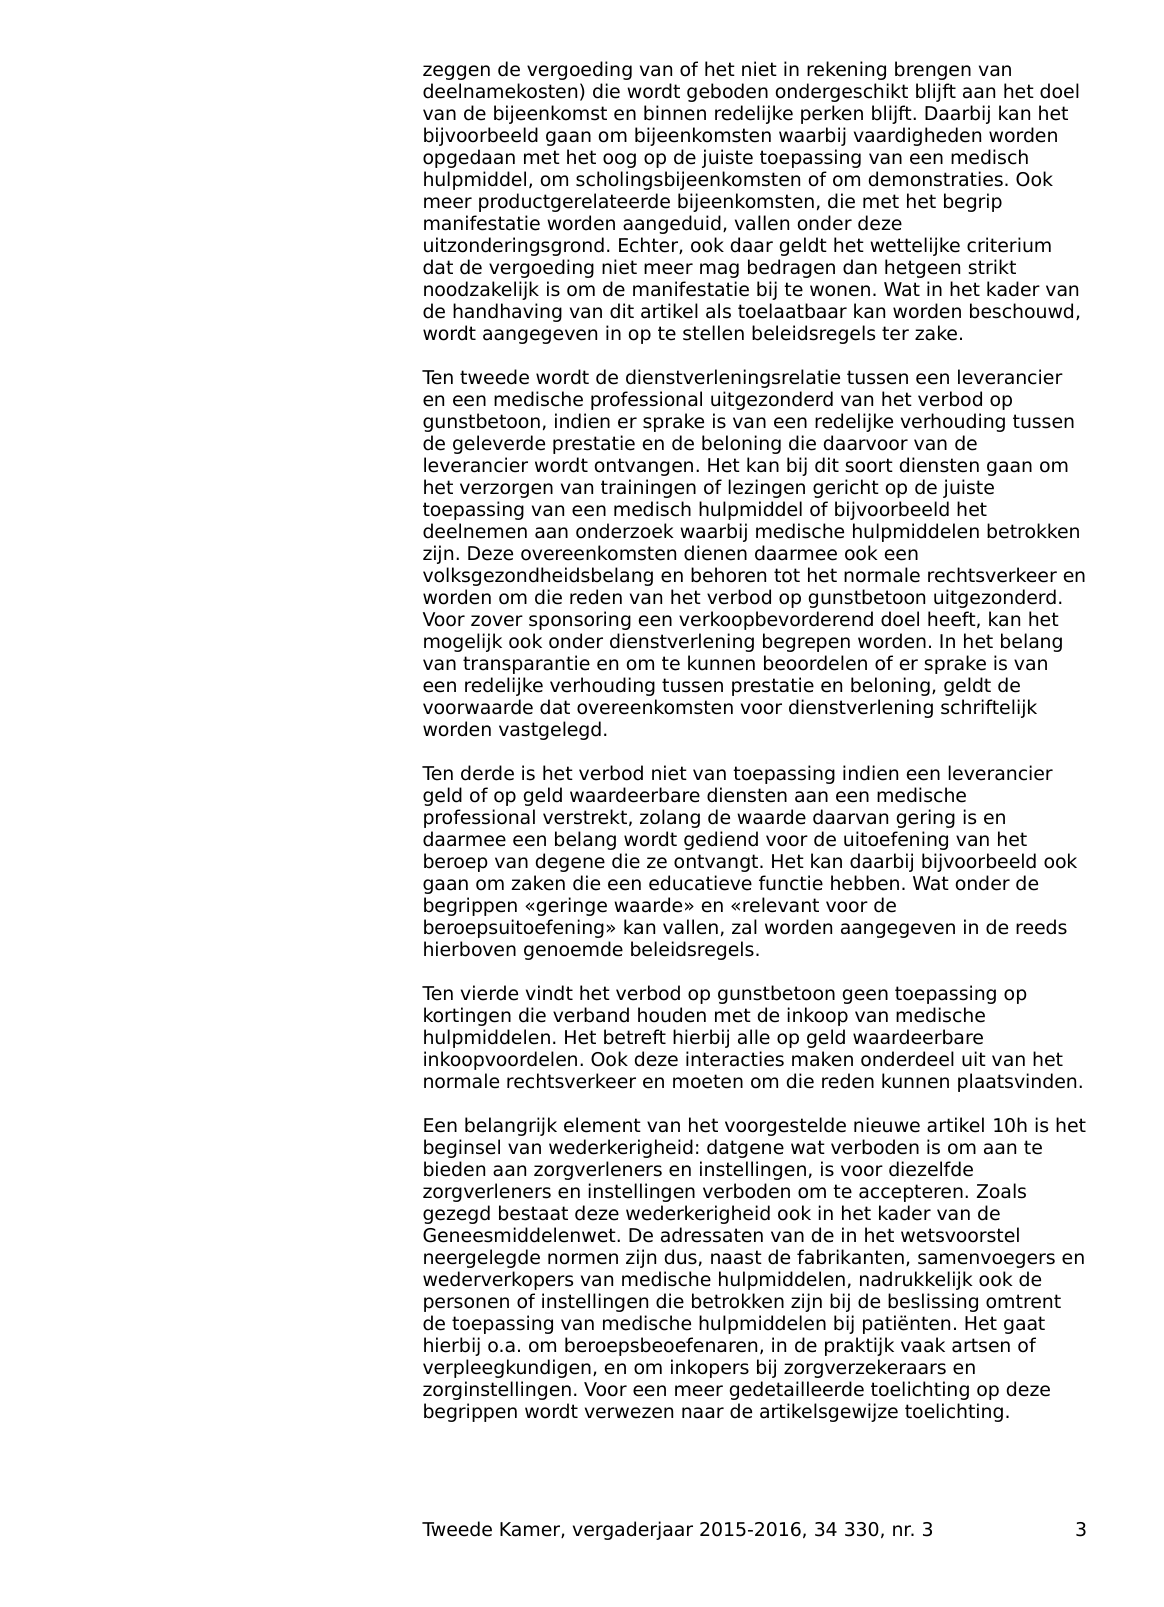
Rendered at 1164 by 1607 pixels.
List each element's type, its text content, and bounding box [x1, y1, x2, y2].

text Een belangrijk element van het voorgestelde nieuwe artikel 10h is het beginsel van wederkerigheid: datgene wat verboden is om aan te bieden aan zorgverleners en instellingen, is voor diezelfde zorgverleners en instellingen verboden om te accepteren. Zoals gezegd bestaat deze wederkerigheid ook in het kader van de Geneesmiddelenwet. De adressaten van de in het wetsvoorstel neergelegde normen zijn dus, naast de fabrikanten, samenvoegers en wederverkopers van medische hulpmiddelen, nadrukkelijk ook de personen of instellingen die betrokken zijn bij de beslissing omtrent de toepassing van medische hulpmiddelen bij patiënten. Het gaat hierbij o.a. om beroepsbeoefenaren, in de praktijk vaak artsen of verpleegkundigen, en om inkopers bij zorgverzekeraars en zorginstellingen. Voor een meer gedetailleerde toelichting op deze begrippen wordt verwezen naar de artikelsgewijze toelichting. [422, 1115, 1087, 1423]
text Ten tweede wordt de dienstverleningsrelatie tussen een leverancier en een medische professional uitgezonderd van het verbod op gunstbetoon, indien er sprake is van een redelijke verhouding tussen de geleverde prestatie en de beloning die daarvoor van de leverancier wordt ontvangen. Het kan bij dit soort diensten gaan om het verzorgen van trainingen of lezingen gericht op de juiste toepassing van een medisch hulpmiddel of bijvoorbeeld het deelnemen aan onderzoek waarbij medische hulpmiddelen betrokken zijn. Deze overeenkomsten dienen daarmee ook een volksgezondheidsbelang en behoren tot het normale rechtsverkeer en worden om die reden van het verbod op gunstbetoon uitgezonderd. Voor zover sponsoring een verkoopbevorderend doel heeft, kan het mogelijk ook onder dienstverlening begrepen worden. In het belang van transparantie en om te kunnen beoordelen of er sprake is van een redelijke verhouding tussen prestatie en beloning, geldt de voorwaarde dat overeenkomsten voor dienstverlening schriftelijk worden vastgelegd. [422, 367, 1087, 741]
text zeggen de vergoeding van of het niet in rekening brengen van deelnamekosten) die wordt geboden ondergeschikt blijft aan het doel van de bijeenkomst en binnen redelijke perken blijft. Daarbij kan het bijvoorbeeld gaan om bijeenkomsten waarbij vaardigheden worden opgedaan met het oog op de juiste toepassing van een medisch hulpmiddel, om scholingsbijeenkomsten of om demonstraties. Ook meer productgerelateerde bijeenkomsten, die met het begrip manifestatie worden aangeduid, vallen onder deze uitzonderingsgrond. Echter, ook daar geldt het wettelijke criterium dat de vergoeding niet meer mag bedragen dan hetgeen strikt noodzakelijk is om de manifestatie bij te wonen. Wat in het kader van de handhaving van dit artikel als toelaatbaar kan worden beschouwd, wordt aangegeven in op te stellen beleidsregels ter zake. [422, 59, 1087, 345]
text Ten vierde vindt het verbod op gunstbetoon geen toepassing op kortingen die verband houden met de inkoop van medische hulpmiddelen. Het betreft hierbij alle op geld waardeerbare inkoopvoordelen. Ook deze interacties maken onderdeel uit van het normale rechtsverkeer en moeten om die reden kunnen plaatsvinden. [422, 983, 1087, 1093]
text Ten derde is het verbod niet van toepassing indien een leverancier geld of op geld waardeerbare diensten aan een medische professional verstrekt, zolang de waarde daarvan gering is en daarmee een belang wordt gediend voor de uitoefening van het beroep van degene die ze ontvangt. Het kan daarbij bijvoorbeeld ook gaan om zaken die een educatieve functie hebben. Wat onder de begrippen «geringe waarde» en «relevant voor de beroepsuitoefening» kan vallen, zal worden aangegeven in de reeds hierboven genoemde beleidsregels. [422, 763, 1087, 961]
